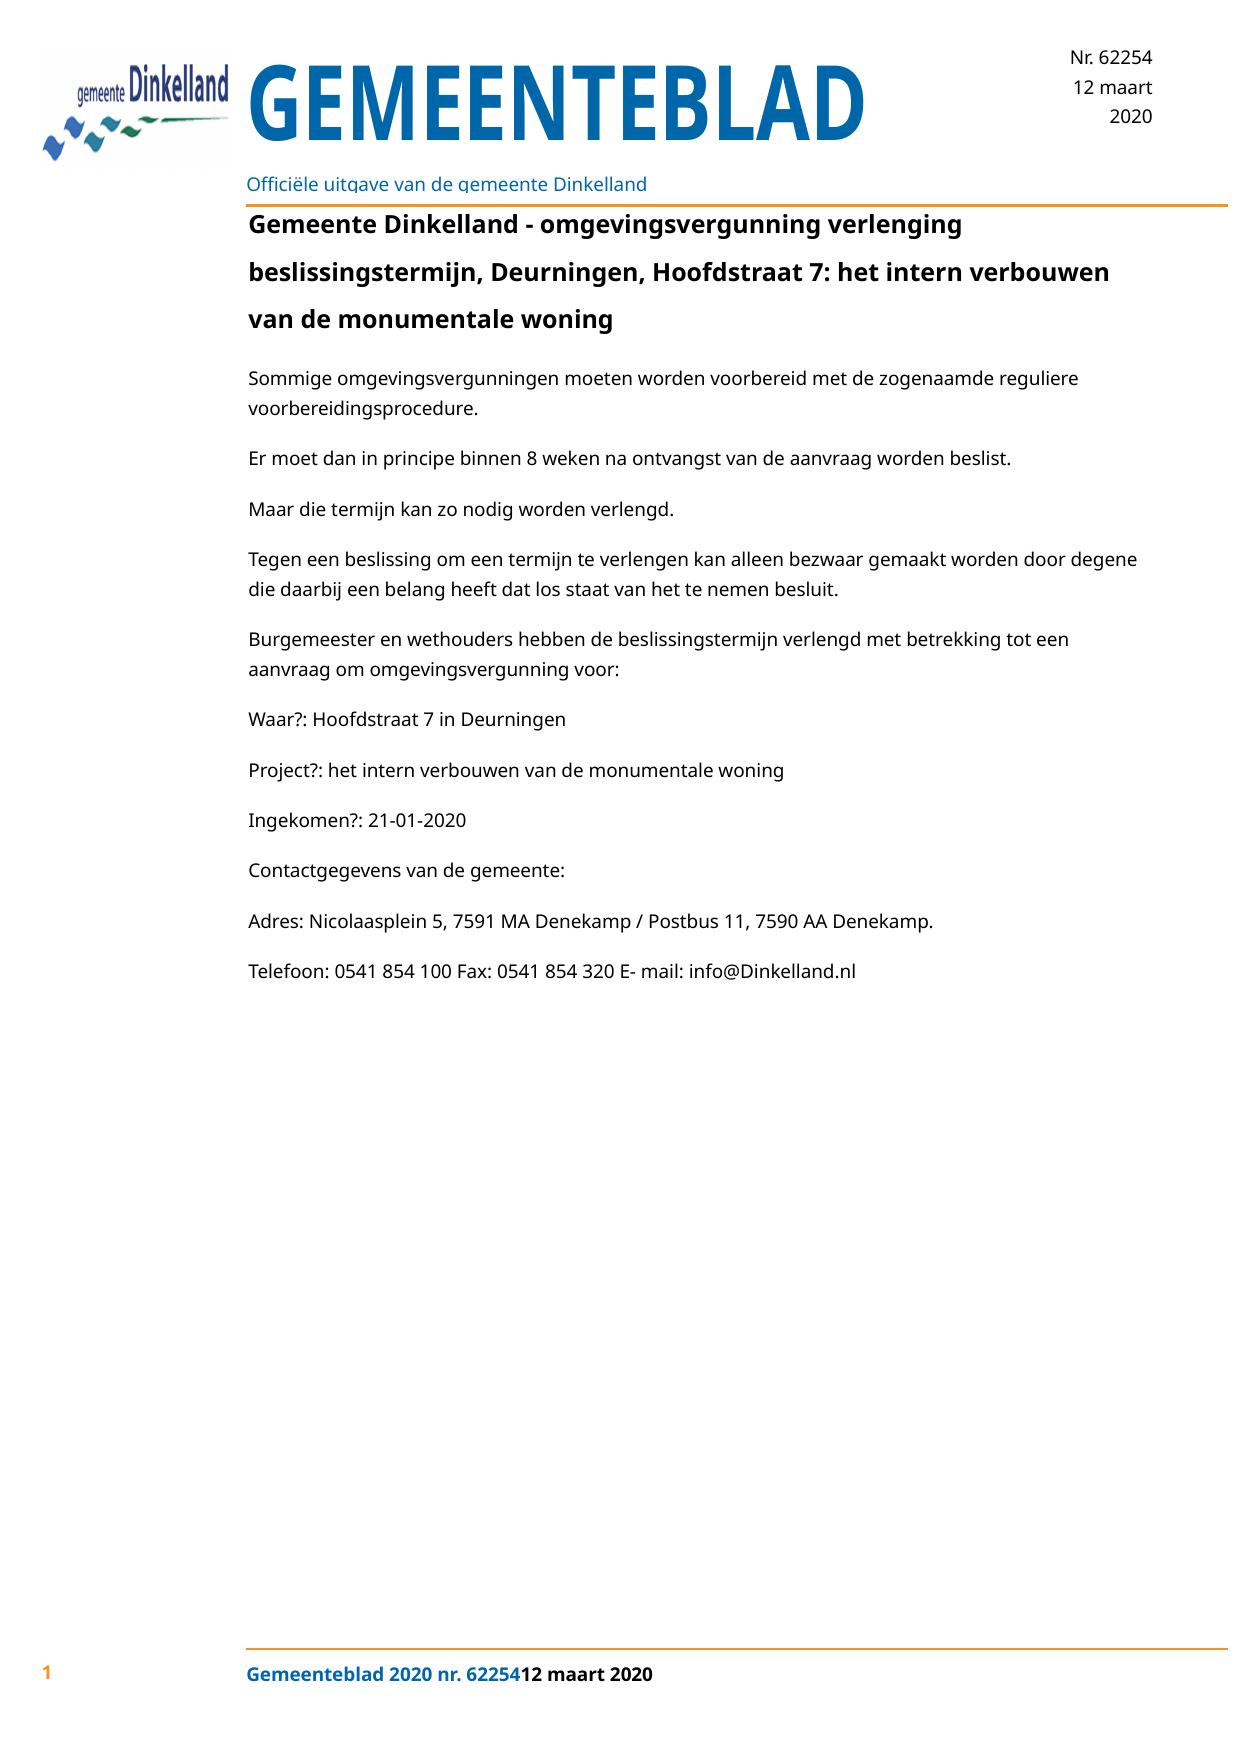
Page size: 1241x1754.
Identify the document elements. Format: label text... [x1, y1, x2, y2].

text Burgemeester en wethouders hebben de beslissingstermijn verlengd met betrekking tot een aanvraag om omgevingsvergunning voor: [248, 626, 1152, 682]
text Telefoon: 0541 854 100 Fax: 0541 854 320 E- mail: info@Dinkelland.nl [248, 958, 1152, 984]
picture [41, 47, 231, 172]
text Tegen een beslissing om een termijn te verlengen kan alleen bezwaar gemaakt worden door degene die daarbij een belang heeft dat los staat van het te nemen besluit. [248, 546, 1152, 602]
text Gemeente Dinkelland - omgevingsvergunning verlenging beslissingstermijn, Deurningen, Hoofdstraat 7: het intern verbouwen van de monumentale woning [248, 207, 1152, 336]
text Er moet dan in principe binnen 8 weken na ontvangst van de aanvraag worden beslist. [248, 446, 1152, 471]
text Maar die termijn kan zo nodig worden verlengd. [248, 496, 1152, 522]
text Waar?: Hoofdstraat 7 in Deurningen [248, 706, 1152, 732]
text Sommige omgevingsvergunningen moeten worden voorbereid met de zogenaamde reguliere voorbereidingsprocedure. [248, 366, 1152, 421]
text Ingekomen?: 21-01-2020 [248, 807, 1152, 833]
text Project?: het intern verbouwen van de monumentale woning [248, 757, 1152, 782]
text Adres: Nicolaasplein 5, 7591 MA Denekamp / Postbus 11, 7590 AA Denekamp. [248, 908, 1152, 934]
text Contactgegevens van de gemeente: [248, 858, 1152, 883]
